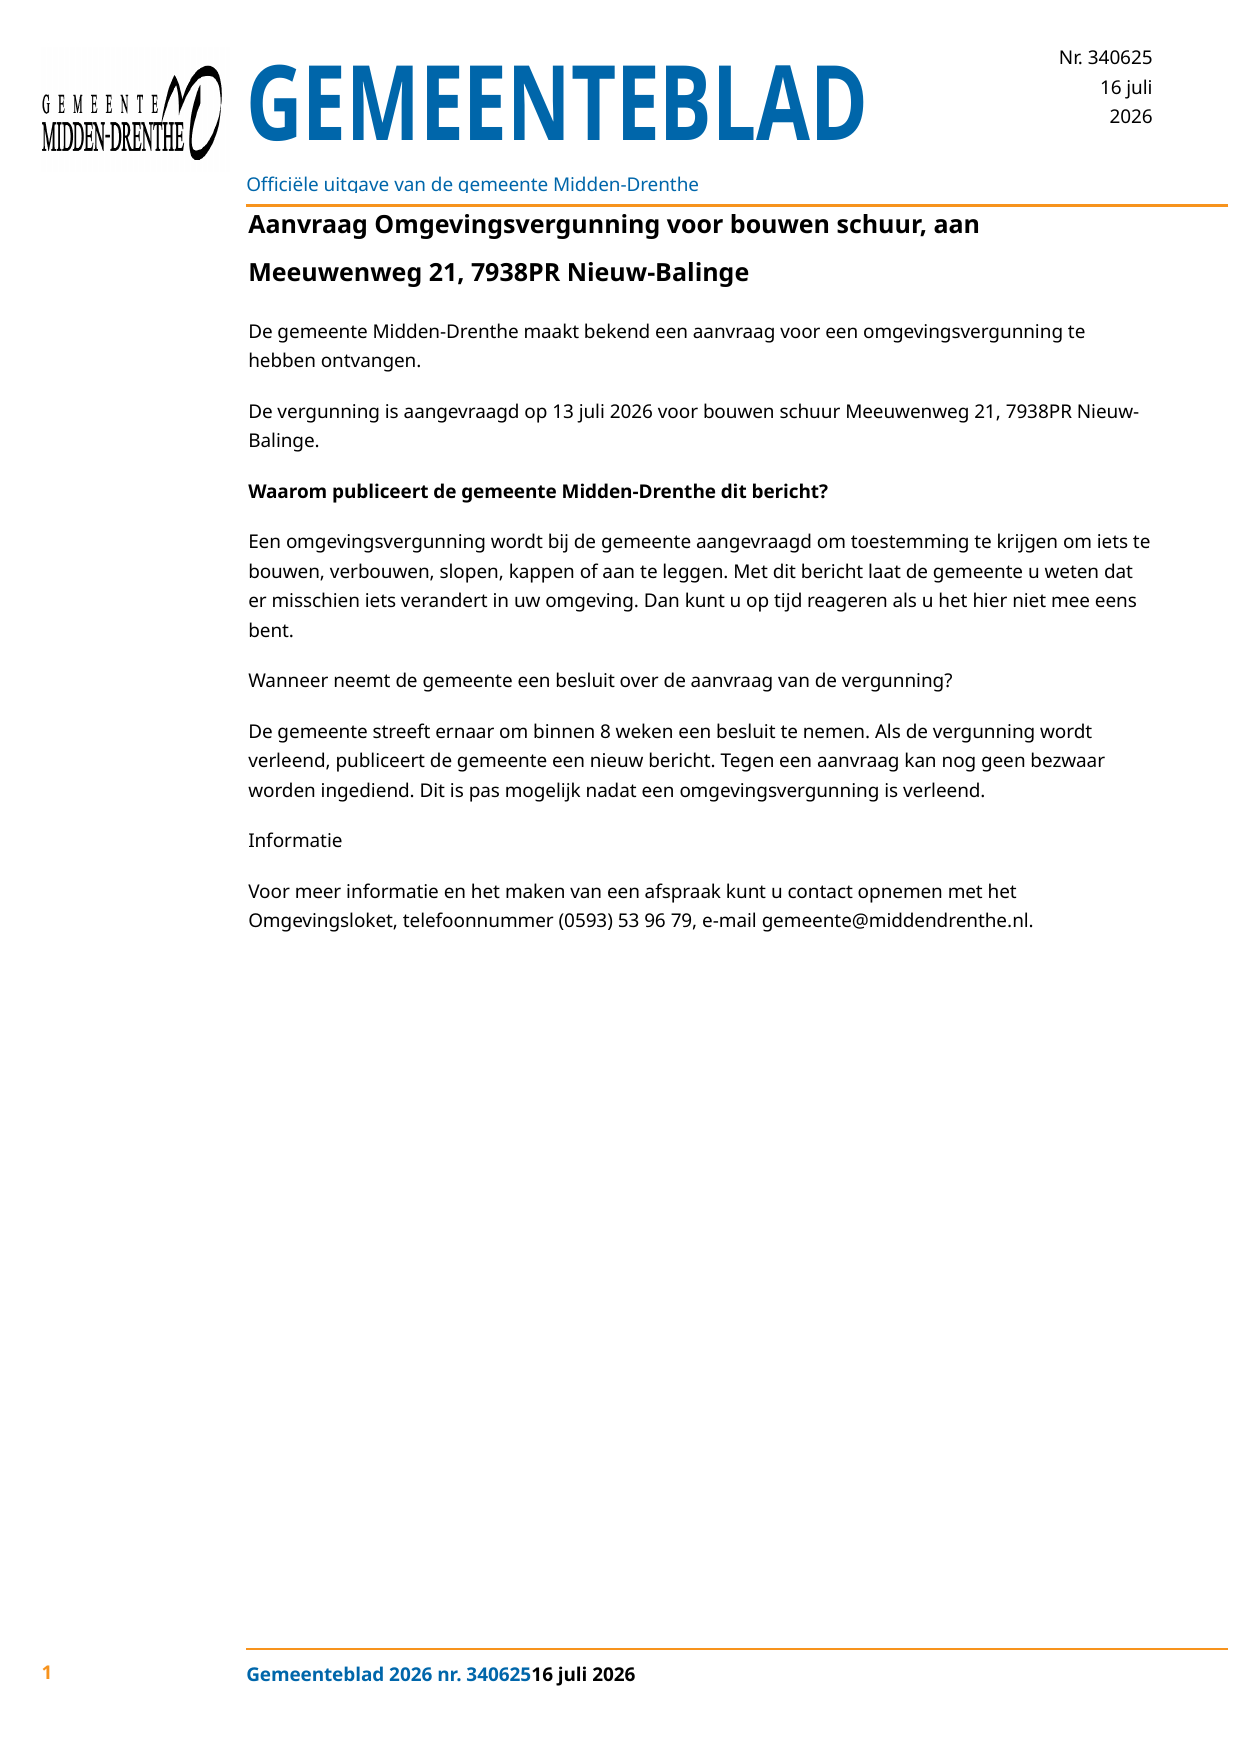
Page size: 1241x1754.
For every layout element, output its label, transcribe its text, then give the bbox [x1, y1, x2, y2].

text Voor meer informatie en het maken van een afspraak kunt u contact opnemen met het Omgevingsloket, telefoonnummer (0593) 53 96 79, e-mail gemeente@middendrenthe.nl. [248, 878, 1152, 933]
text De gemeente streeft ernaar om binnen 8 weken een besluit te nemen. Als de vergunning wordt verleend, publiceert de gemeente een nieuw bericht. Tegen een aanvraag kan nog geen bezwaar worden ingediend. Dit is pas mogelijk nadat een omgevingsvergunning is verleend. [248, 718, 1152, 803]
text De vergunning is aangevraagd op 13 juli 2026 voor bouwen schuur Meeuwenweg 21, 7938PR Nieuw-Balinge. [248, 398, 1152, 453]
text Een omgevingsvergunning wordt bij de gemeente aangevraagd om toestemming te krijgen om iets te bouwen, verbouwen, slopen, kappen of aan te leggen. Met dit bericht laat de gemeente u weten dat er misschien iets verandert in uw omgeving. Dan kunt u op tijd reageren als u het hier niet mee eens bent. [248, 528, 1152, 643]
picture [41, 47, 231, 172]
text Waarom publiceert de gemeente Midden-Drenthe dit bericht? [248, 478, 1152, 504]
text Aanvraag Omgevingsvergunning voor bouwen schuur, aan Meeuwenweg 21, 7938PR Nieuw-Balinge [248, 207, 1152, 288]
text Informatie [248, 827, 1152, 853]
text Wanneer neemt de gemeente een besluit over de aanvraag van de vergunning? [248, 667, 1152, 693]
text De gemeente Midden-Drenthe maakt bekend een aanvraag voor een omgevingsvergunning te hebben ontvangen. [248, 318, 1152, 373]
